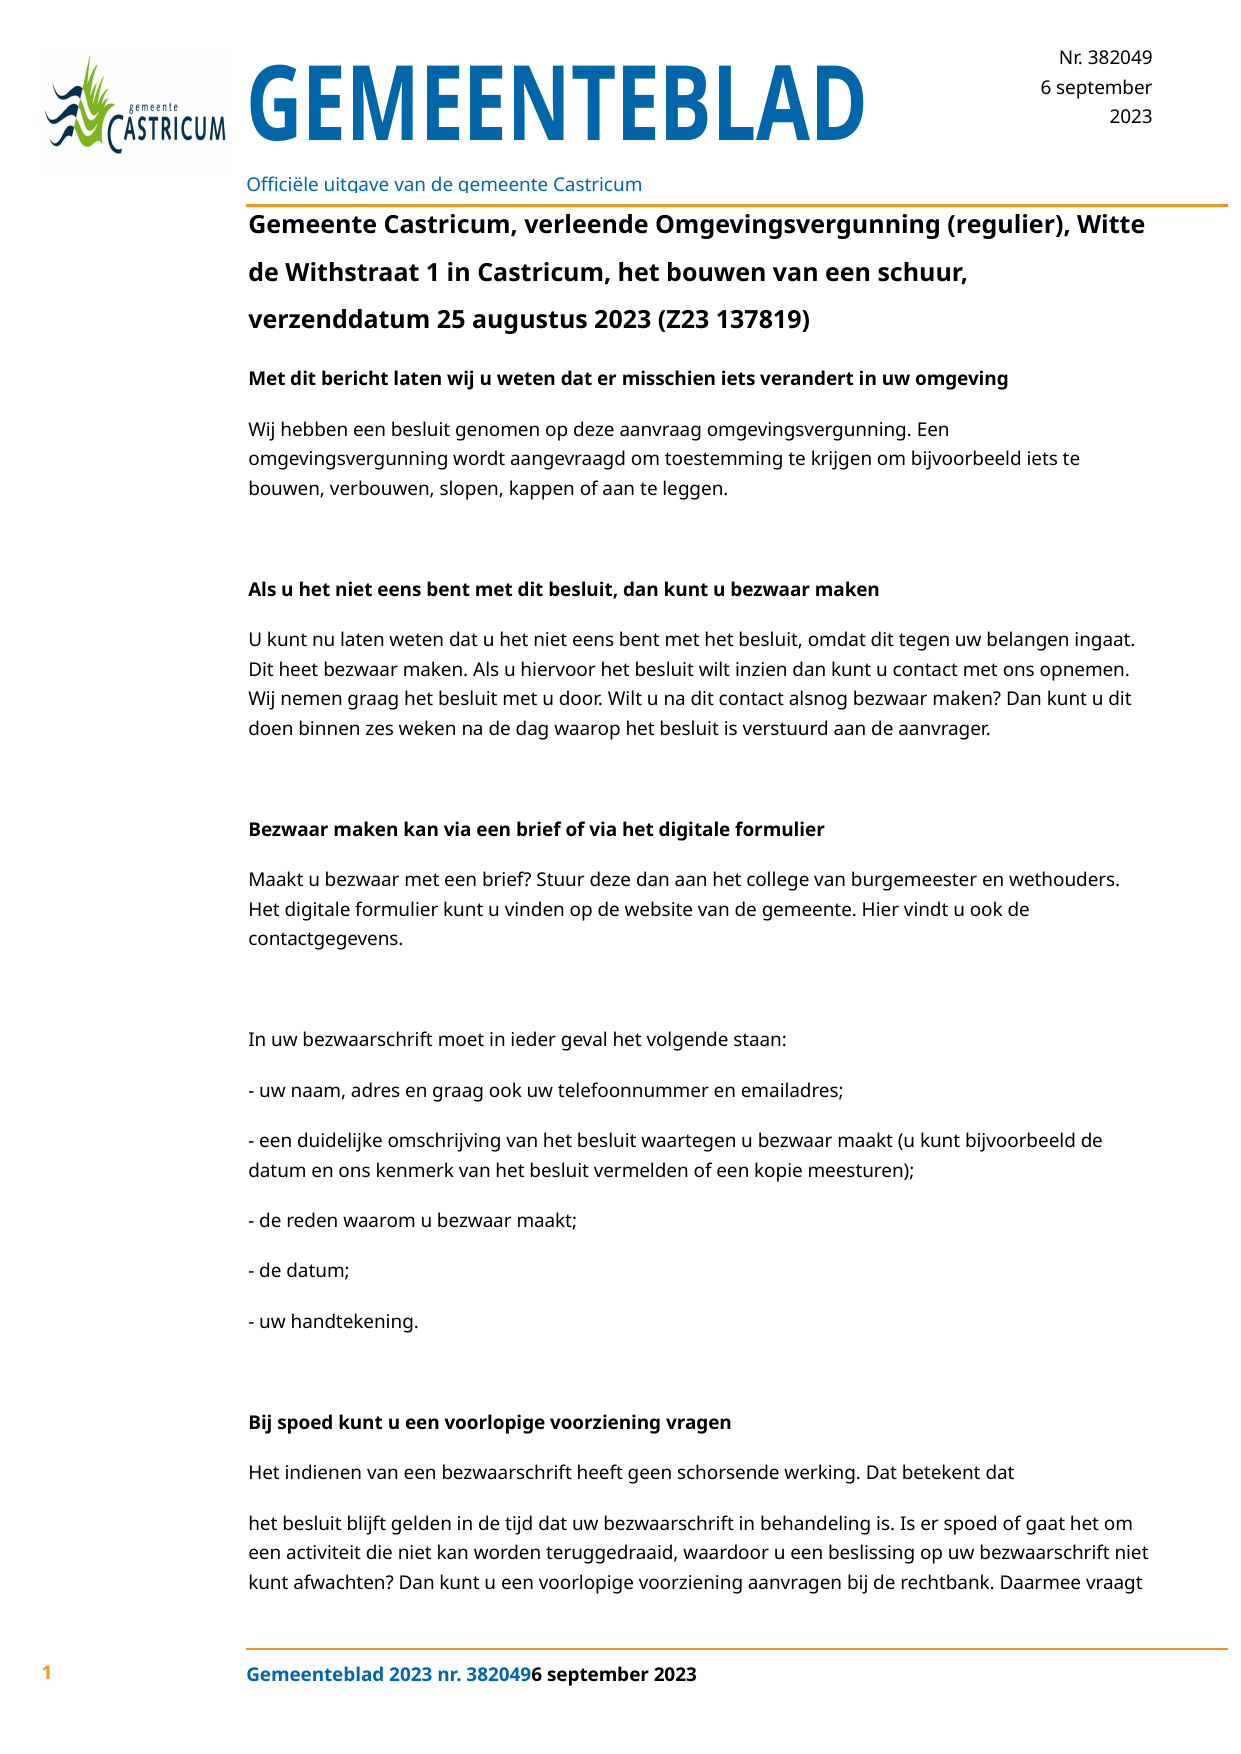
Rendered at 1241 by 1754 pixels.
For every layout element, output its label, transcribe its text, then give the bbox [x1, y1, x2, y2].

text Bij spoed kunt u een voorlopige voorziening vragen [248, 1409, 1152, 1434]
text Maakt u bezwaar met een brief? Stuur deze dan aan het college van burgemeester en wethouders. Het digitale formulier kunt u vinden op de website van de gemeente. Hier vindt u ook de contactgegevens. [248, 866, 1152, 951]
text het besluit blijft gelden in de tijd dat uw bezwaarschrift in behandeling is. Is er spoed of gaat het om een activiteit die niet kan worden teruggedraaid, waardoor u een beslissing op uw bezwaarschrift niet kunt afwachten? Dan kunt u een voorlopige voorziening aanvragen bij de rechtbank. Daarmee vraagt [248, 1510, 1152, 1594]
text - de datum; [248, 1258, 1152, 1283]
picture [41, 47, 231, 172]
text U kunt nu laten weten dat u het niet eens bent met het besluit, omdat dit tegen uw belangen ingaat. Dit heet bezwaar maken. Als u hiervoor het besluit wilt inzien dan kunt u contact met ons opnemen. Wij nemen graag het besluit met u door. Wilt u na dit contact alsnog bezwaar maken? Dan kunt u dit doen binnen zes weken na de dag waarop het besluit is verstuurd aan de aanvrager. [248, 626, 1152, 741]
text - de reden waarom u bezwaar maakt; [248, 1207, 1152, 1233]
text - uw naam, adres en graag ook uw telefoonnummer en emailadres; [248, 1077, 1152, 1102]
text Het indienen van een bezwaarschrift heeft geen schorsende werking. Dat betekent dat [248, 1459, 1152, 1485]
text - een duidelijke omschrijving van het besluit waartegen u bezwaar maakt (u kunt bijvoorbeeld de datum en ons kenmerk van het besluit vermelden of een kopie meesturen); [248, 1127, 1152, 1182]
text Wij hebben een besluit genomen op deze aanvraag omgevingsvergunning. Een omgevingsvergunning wordt aangevraagd om toestemming te krijgen om bijvoorbeeld iets te bouwen, verbouwen, slopen, kappen of aan te leggen. [248, 416, 1152, 501]
text Met dit bericht laten wij u weten dat er misschien iets verandert in uw omgeving [248, 366, 1152, 391]
text Bezwaar maken kan via een brief of via het digitale formulier [248, 816, 1152, 842]
text - uw handtekening. [248, 1308, 1152, 1334]
text Gemeente Castricum, verleende Omgevingsvergunning (regulier), Witte de Withstraat 1 in Castricum, het bouwen van een schuur, verzenddatum 25 augustus 2023 (Z23 137819) [248, 207, 1152, 336]
text Als u het niet eens bent met dit besluit, dan kunt u bezwaar maken [248, 576, 1152, 602]
text In uw bezwaarschrift moet in ieder geval het volgende staan: [248, 1026, 1152, 1052]
